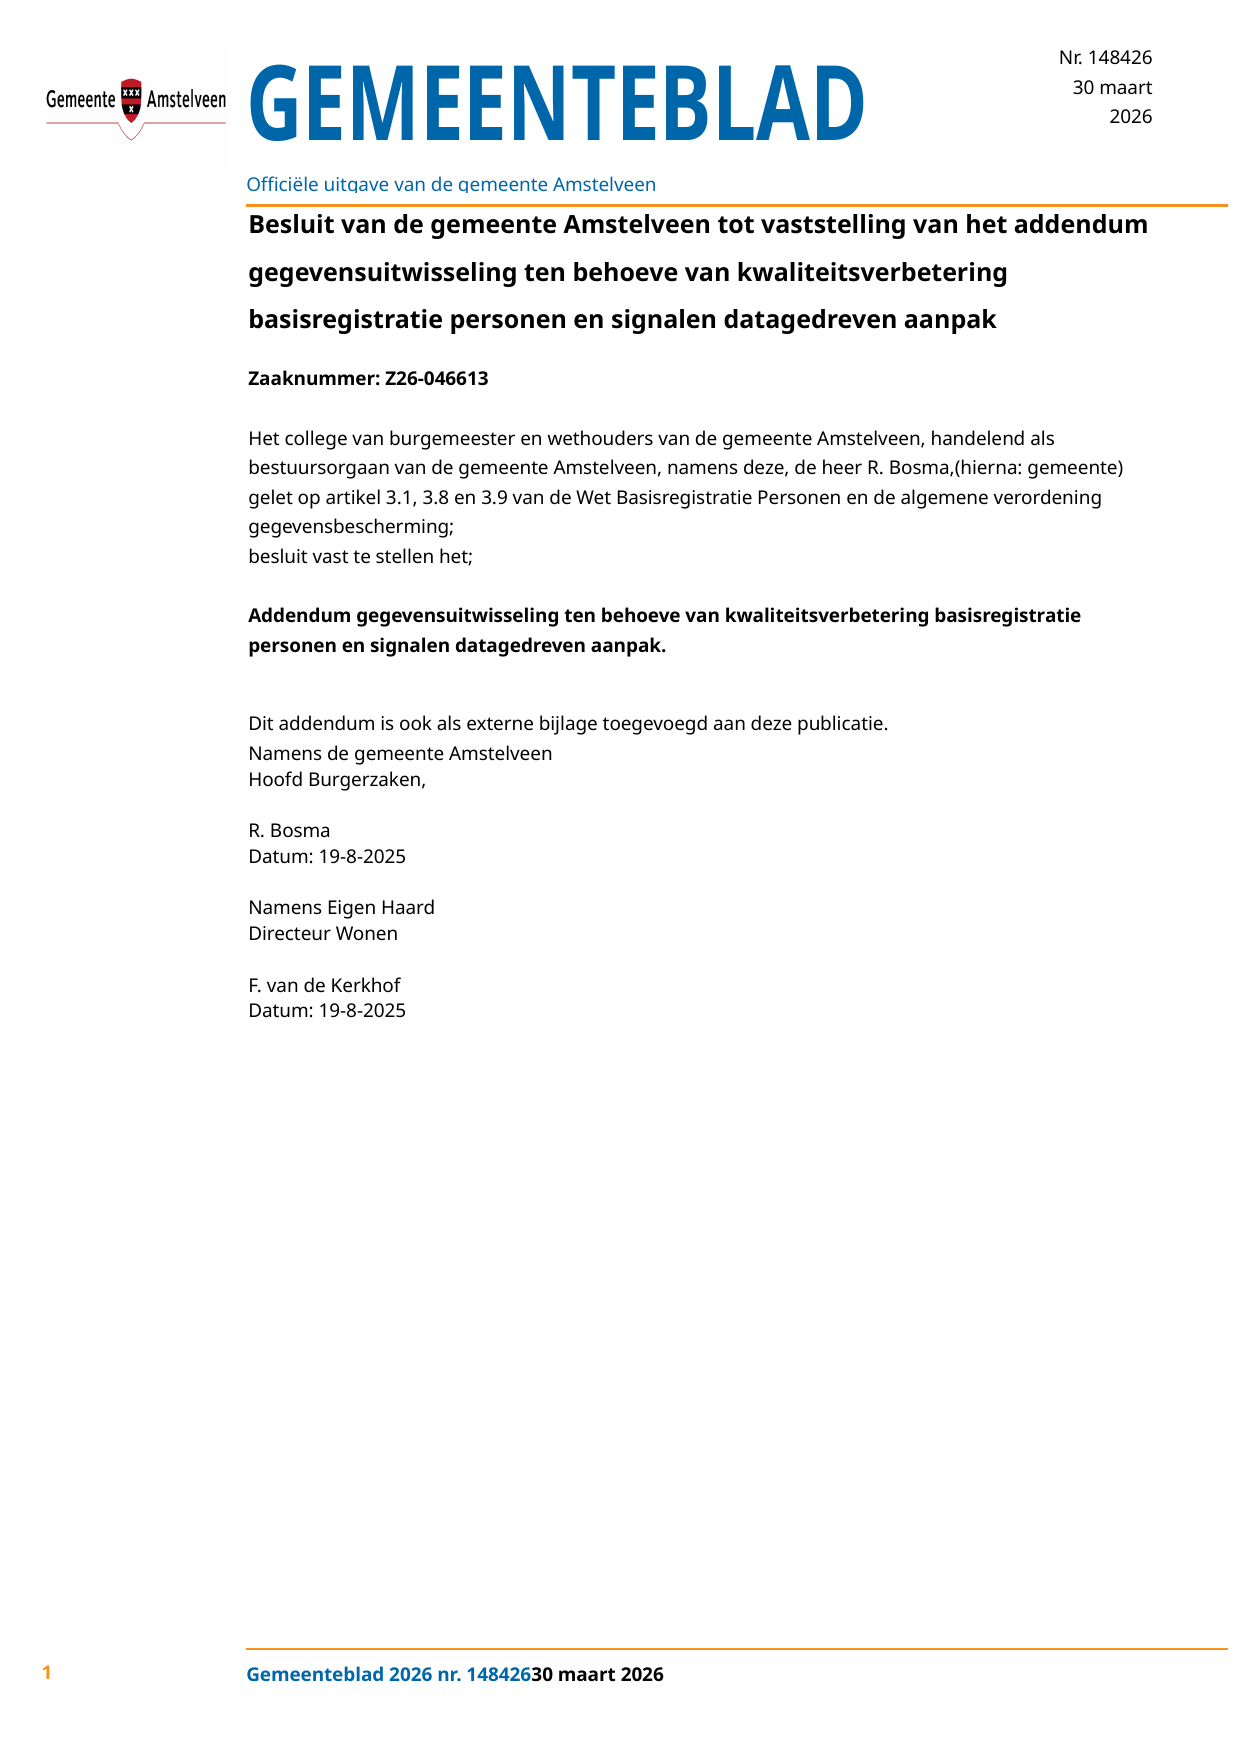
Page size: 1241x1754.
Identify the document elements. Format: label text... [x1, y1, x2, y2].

picture [41, 47, 231, 172]
text Hoofd Burgerzaken, [248, 766, 1152, 792]
text gelet op artikel 3.1, 3.8 en 3.9 van de Wet Basisregistratie Personen en de algemene verordening gegevensbescherming; [248, 484, 1152, 539]
text Datum: 19-8-2025 [248, 843, 1152, 869]
text Directeur Wonen [248, 920, 1152, 946]
text Het college van burgemeester en wethouders van de gemeente Amstelveen, handelend als bestuursorgaan van de gemeente Amstelveen, namens deze, de heer R. Bosma,(hierna: gemeente) [248, 425, 1152, 480]
text Addendum gegevensuitwisseling ten behoeve van kwaliteitsverbetering basisregistratie personen en signalen datagedreven aanpak. [248, 602, 1152, 657]
text Dit addendum is ook als externe bijlage toegevoegd aan deze publicatie. [248, 711, 1152, 736]
text Namens Eigen Haard [248, 894, 1152, 920]
text Datum: 19-8-2025 [248, 997, 1152, 1023]
text R. Bosma [248, 817, 1152, 843]
text Zaaknummer: Z26-046613 [248, 366, 1152, 391]
text besluit vast te stellen het; [248, 543, 1152, 569]
text F. van de Kerkhof [248, 972, 1152, 997]
text Namens de gemeente Amstelveen [248, 740, 1152, 766]
text Besluit van de gemeente Amstelveen tot vaststelling van het addendum gegevensuitwisseling ten behoeve van kwaliteitsverbetering basisregistratie personen en signalen datagedreven aanpak [248, 207, 1152, 336]
